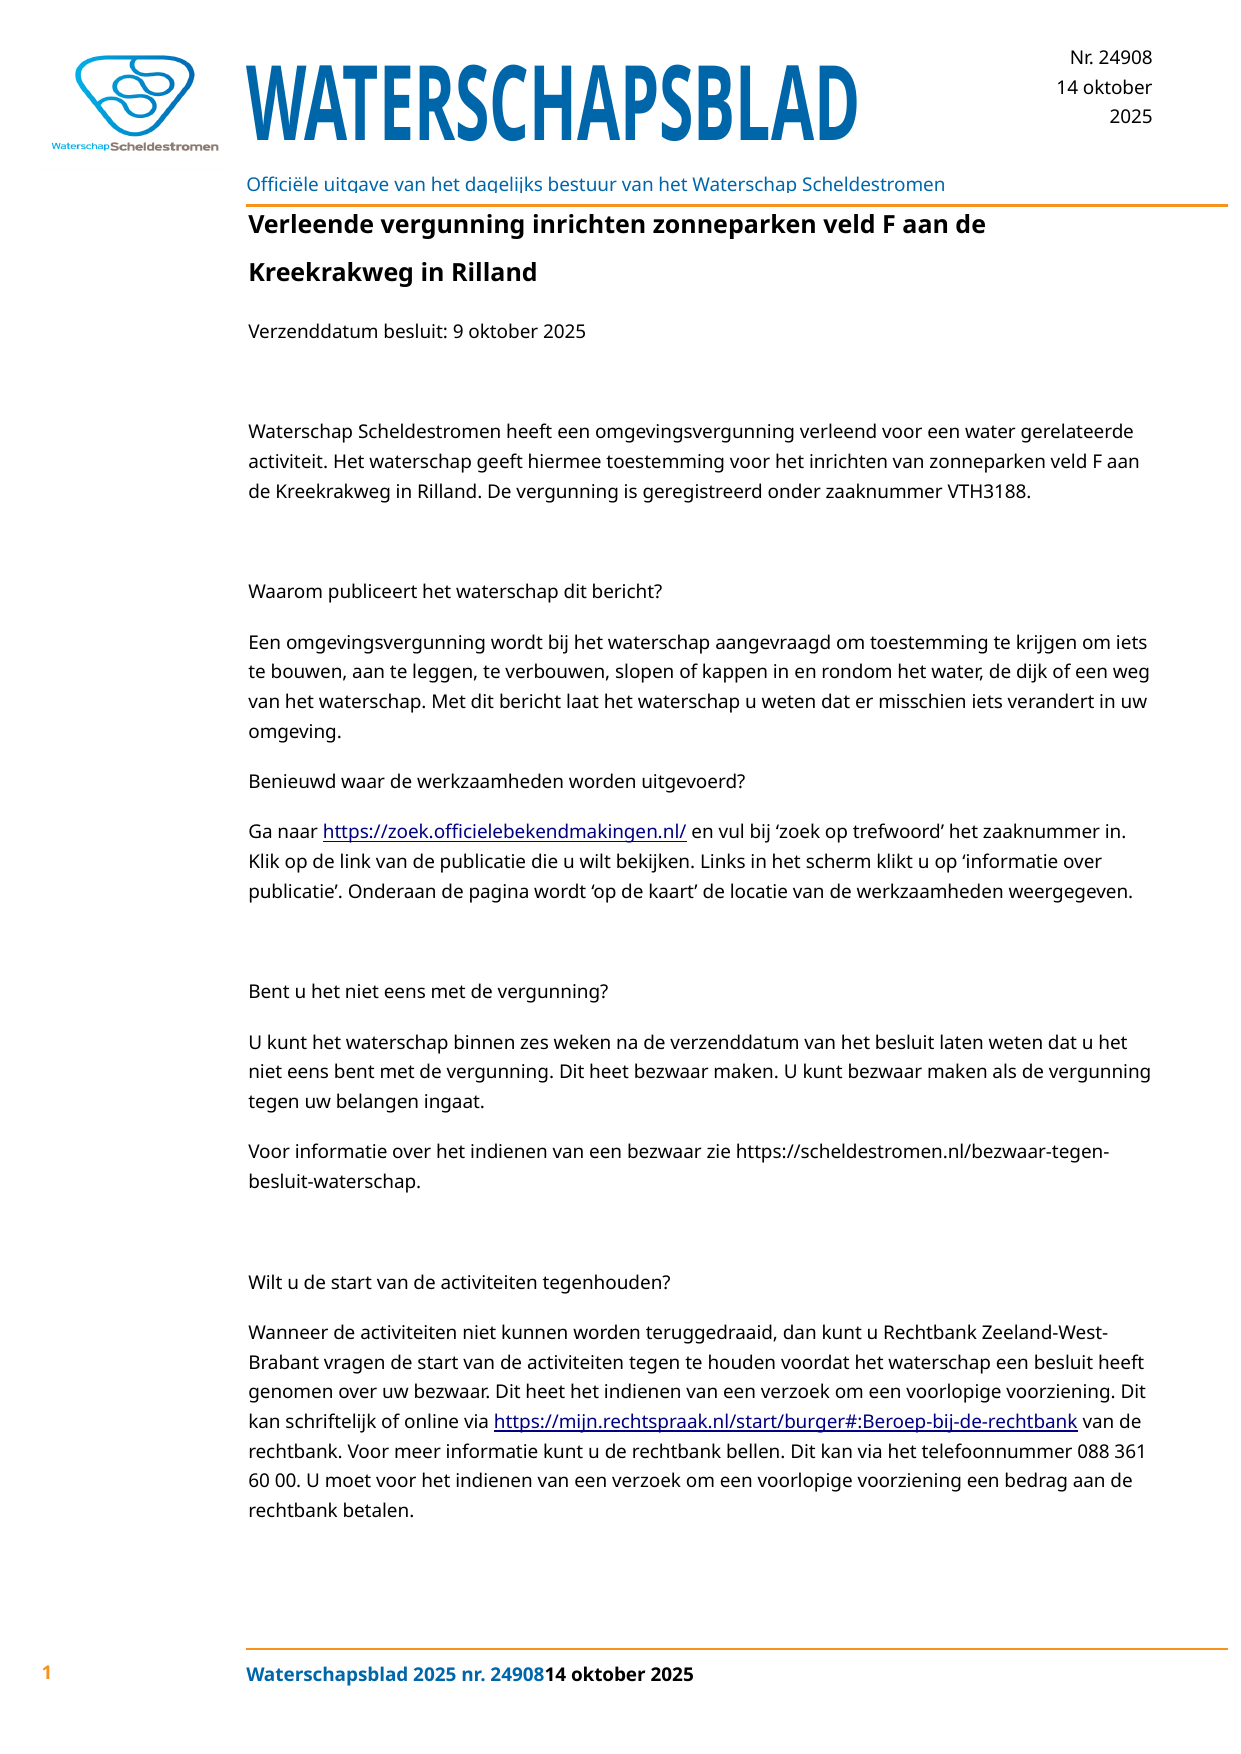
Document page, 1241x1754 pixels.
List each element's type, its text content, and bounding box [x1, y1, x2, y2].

text Bent u het niet eens met de vergunning? [248, 979, 1152, 1004]
text Ga naar https://zoek.officielebekendmakingen.nl/ en vul bij ‘zoek op trefwoord’ het zaaknummer in. Klik op de link van de publicatie die u wilt bekijken. Links in het scherm klikt u op ‘informatie over publicatie’. Onderaan de pagina wordt ‘op de kaart’ de locatie van de werkzaamheden weergegeven. [248, 819, 1152, 904]
picture [41, 47, 231, 172]
text U kunt het waterschap binnen zes weken na de verzenddatum van het besluit laten weten dat u het niet eens bent met de vergunning. Dit heet bezwaar maken. U kunt bezwaar maken als de vergunning tegen uw belangen ingaat. [248, 1029, 1152, 1114]
text Waarom publiceert het waterschap dit bericht? [248, 579, 1152, 604]
text Wanneer de activiteiten niet kunnen worden teruggedraaid, dan kunt u Rechtbank Zeeland-West-Brabant vragen de start van de activiteiten tegen te houden voordat het waterschap een besluit heeft genomen over uw bezwaar. Dit heet het indienen van een verzoek om een voorlopige voorziening. Dit kan schriftelijk of online via https://mijn.rechtspraak.nl/start/burger#:Beroep-bij-de-rechtbank van de rechtbank. Voor meer informatie kunt u de rechtbank bellen. Dit kan via het telefoonnummer 088 361 60 00. U moet voor het indienen van een verzoek om een voorlopige voorziening een bedrag aan de rechtbank betalen. [248, 1319, 1152, 1523]
text Voor informatie over het indienen van een bezwaar zie https://scheldestromen.nl/bezwaar-tegen-besluit-waterschap. [248, 1139, 1152, 1194]
text Wilt u de start van de activiteiten tegenhouden? [248, 1269, 1152, 1295]
text Verleende vergunning inrichten zonneparken veld F aan de Kreekrakweg in Rilland [248, 207, 1152, 288]
text Een omgevingsvergunning wordt bij het waterschap aangevraagd om toestemming te krijgen om iets te bouwen, aan te leggen, te verbouwen, slopen of kappen in en rondom het water, de dijk of een weg van het waterschap. Met dit bericht laat het waterschap u weten dat er misschien iets verandert in uw omgeving. [248, 629, 1152, 744]
text Verzenddatum besluit: 9 oktober 2025 [248, 318, 1152, 344]
text Waterschap Scheldestromen heeft een omgevingsvergunning verleend voor een water gerelateerde activiteit. Het waterschap geeft hiermee toestemming voor het inrichten van zonneparken veld F aan de Kreekrakweg in Rilland. De vergunning is geregistreerd onder zaaknummer VTH3188. [248, 419, 1152, 504]
text Benieuwd waar de werkzaamheden worden uitgevoerd? [248, 768, 1152, 794]
